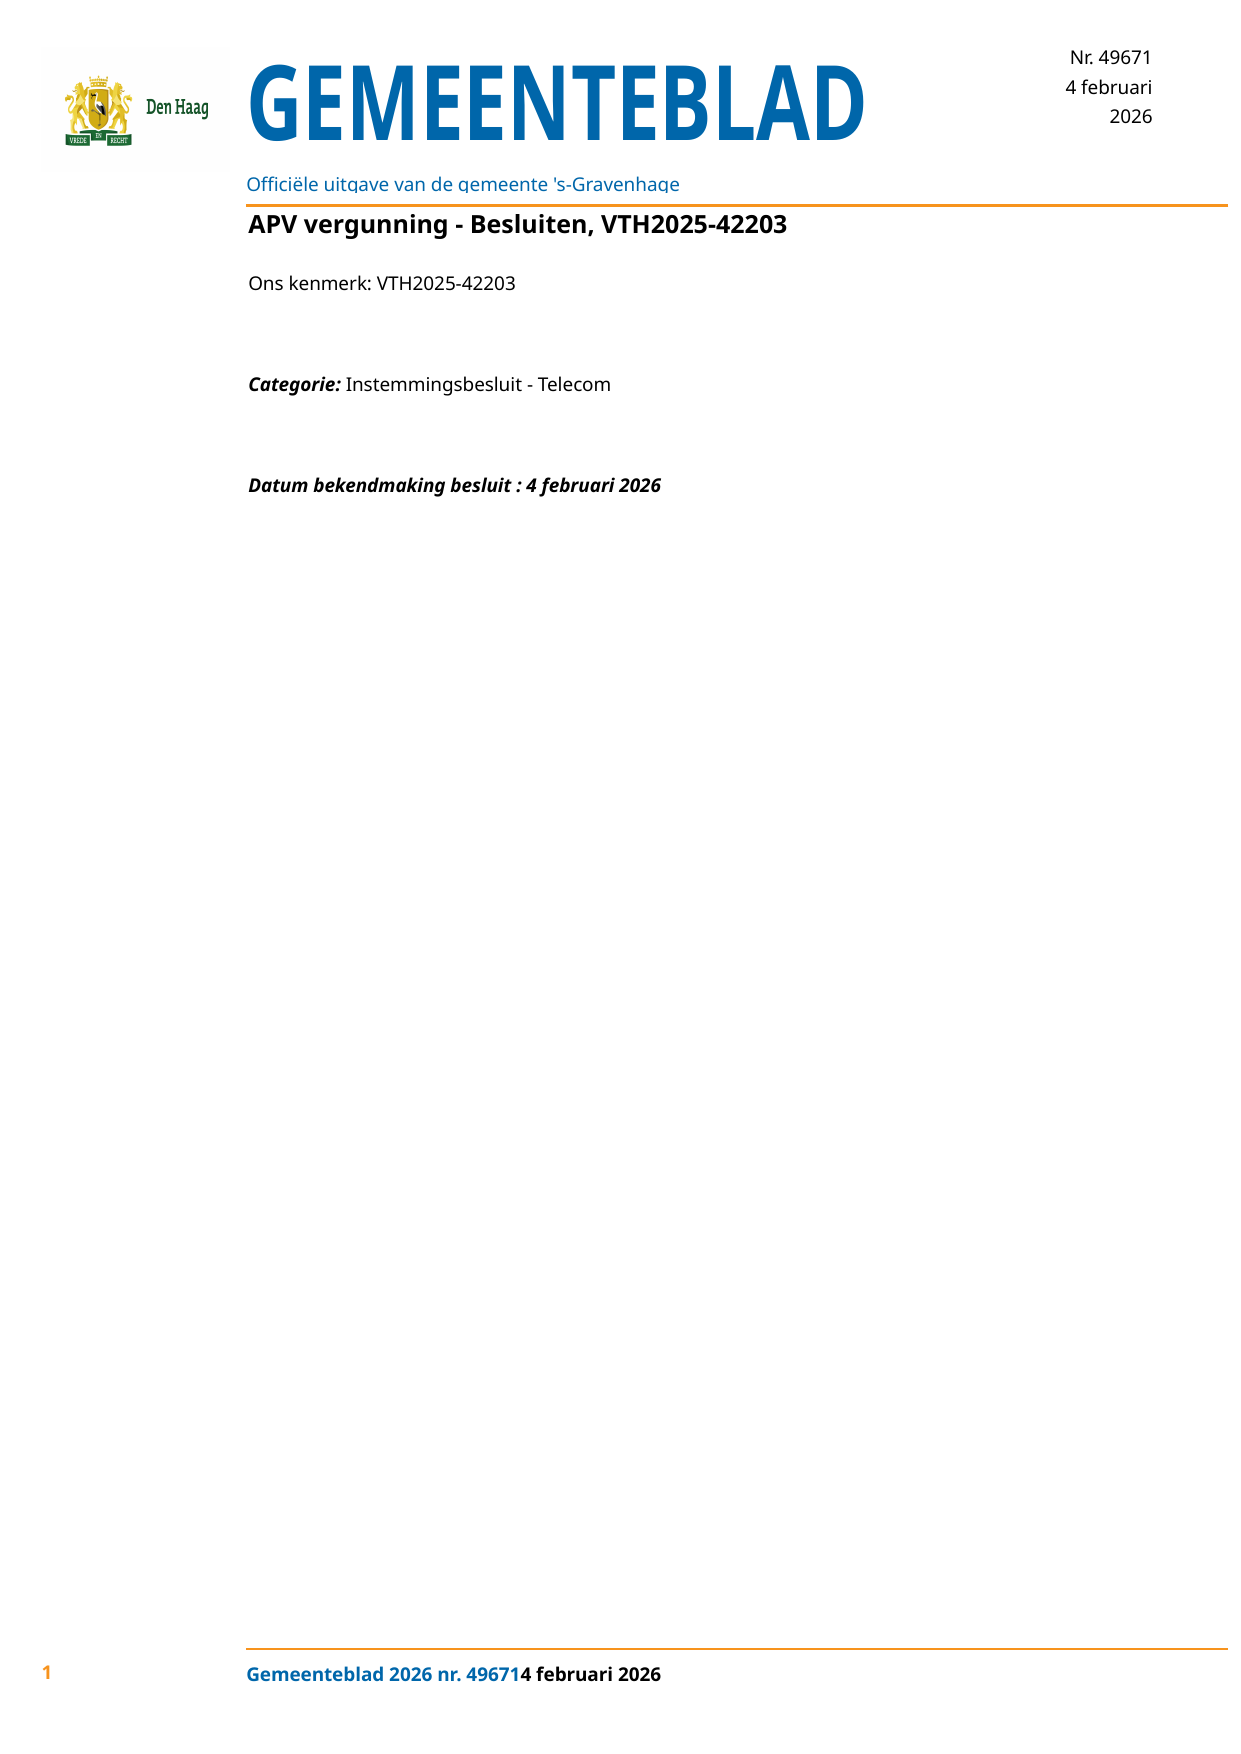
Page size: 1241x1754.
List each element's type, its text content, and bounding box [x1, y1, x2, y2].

text APV vergunning - Besluiten, VTH2025-42203 [248, 207, 1152, 241]
text Datum bekendmaking besluit : 4 februari 2026 [248, 472, 1152, 498]
text Ons kenmerk: VTH2025-42203 [248, 270, 1152, 296]
text Categorie: Instemmingsbesluit - Telecom [248, 371, 1152, 397]
picture [41, 47, 231, 172]
